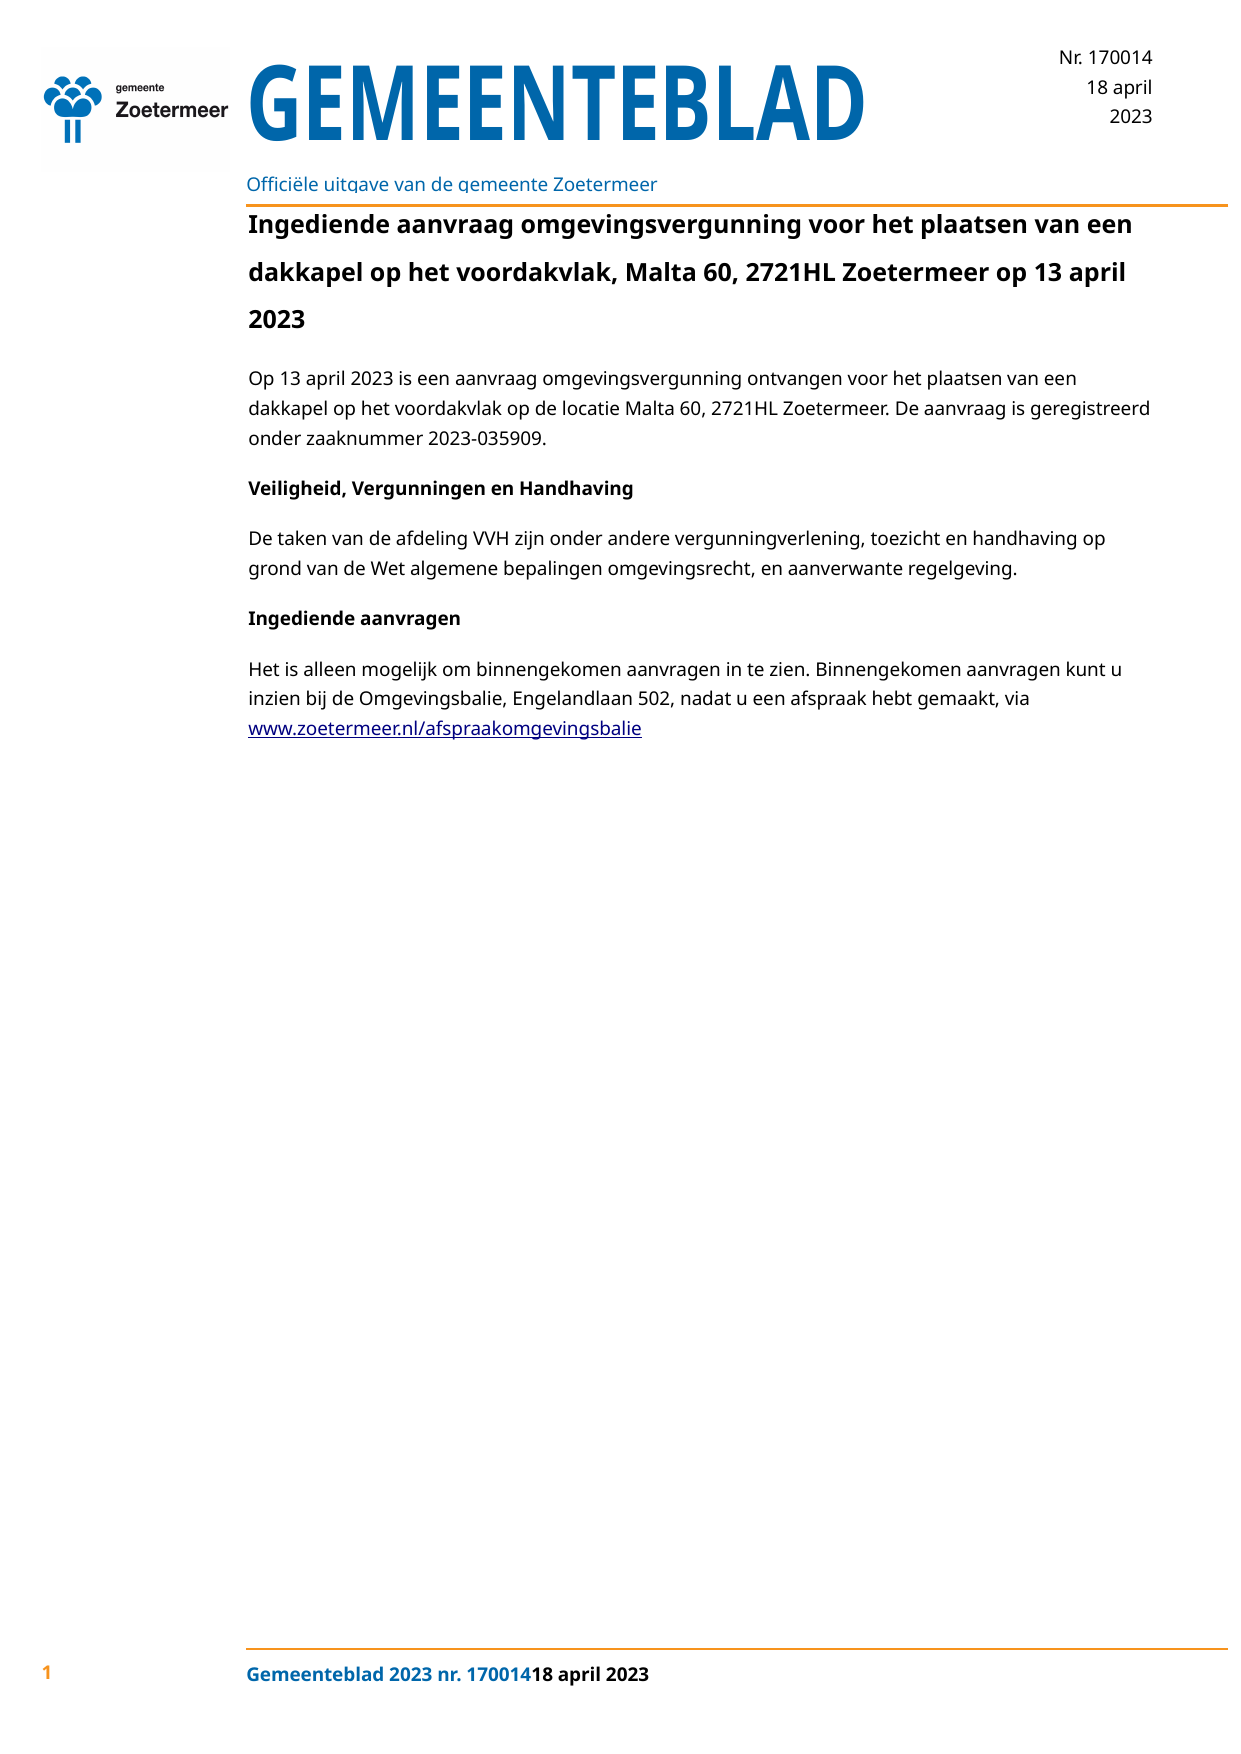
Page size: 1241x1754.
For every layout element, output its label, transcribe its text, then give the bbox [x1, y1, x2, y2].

text De taken van de afdeling VVH zijn onder andere vergunningverlening, toezicht en handhaving op grond van de Wet algemene bepalingen omgevingsrecht, en aanverwante regelgeving. [248, 526, 1152, 581]
text Veiligheid, Vergunningen en Handhaving [248, 475, 1152, 501]
text Ingediende aanvraag omgevingsvergunning voor het plaatsen van een dakkapel op het voordakvlak, Malta 60, 2721HL Zoetermeer op 13 april 2023 [248, 207, 1152, 336]
picture [41, 47, 231, 172]
text Op 13 april 2023 is een aanvraag omgevingsvergunning ontvangen voor het plaatsen van een dakkapel op het voordakvlak op de locatie Malta 60, 2721HL Zoetermeer. De aanvraag is geregistreerd onder zaaknummer 2023-035909. [248, 366, 1152, 450]
text Het is alleen mogelijk om binnengekomen aanvragen in te zien. Binnengekomen aanvragen kunt u inzien bij de Omgevingsbalie, Engelandlaan 502, nadat u een afspraak hebt gemaakt, via www.zoetermeer.nl/afspraakomgevingsbalie [248, 656, 1152, 741]
text Ingediende aanvragen [248, 606, 1152, 631]
